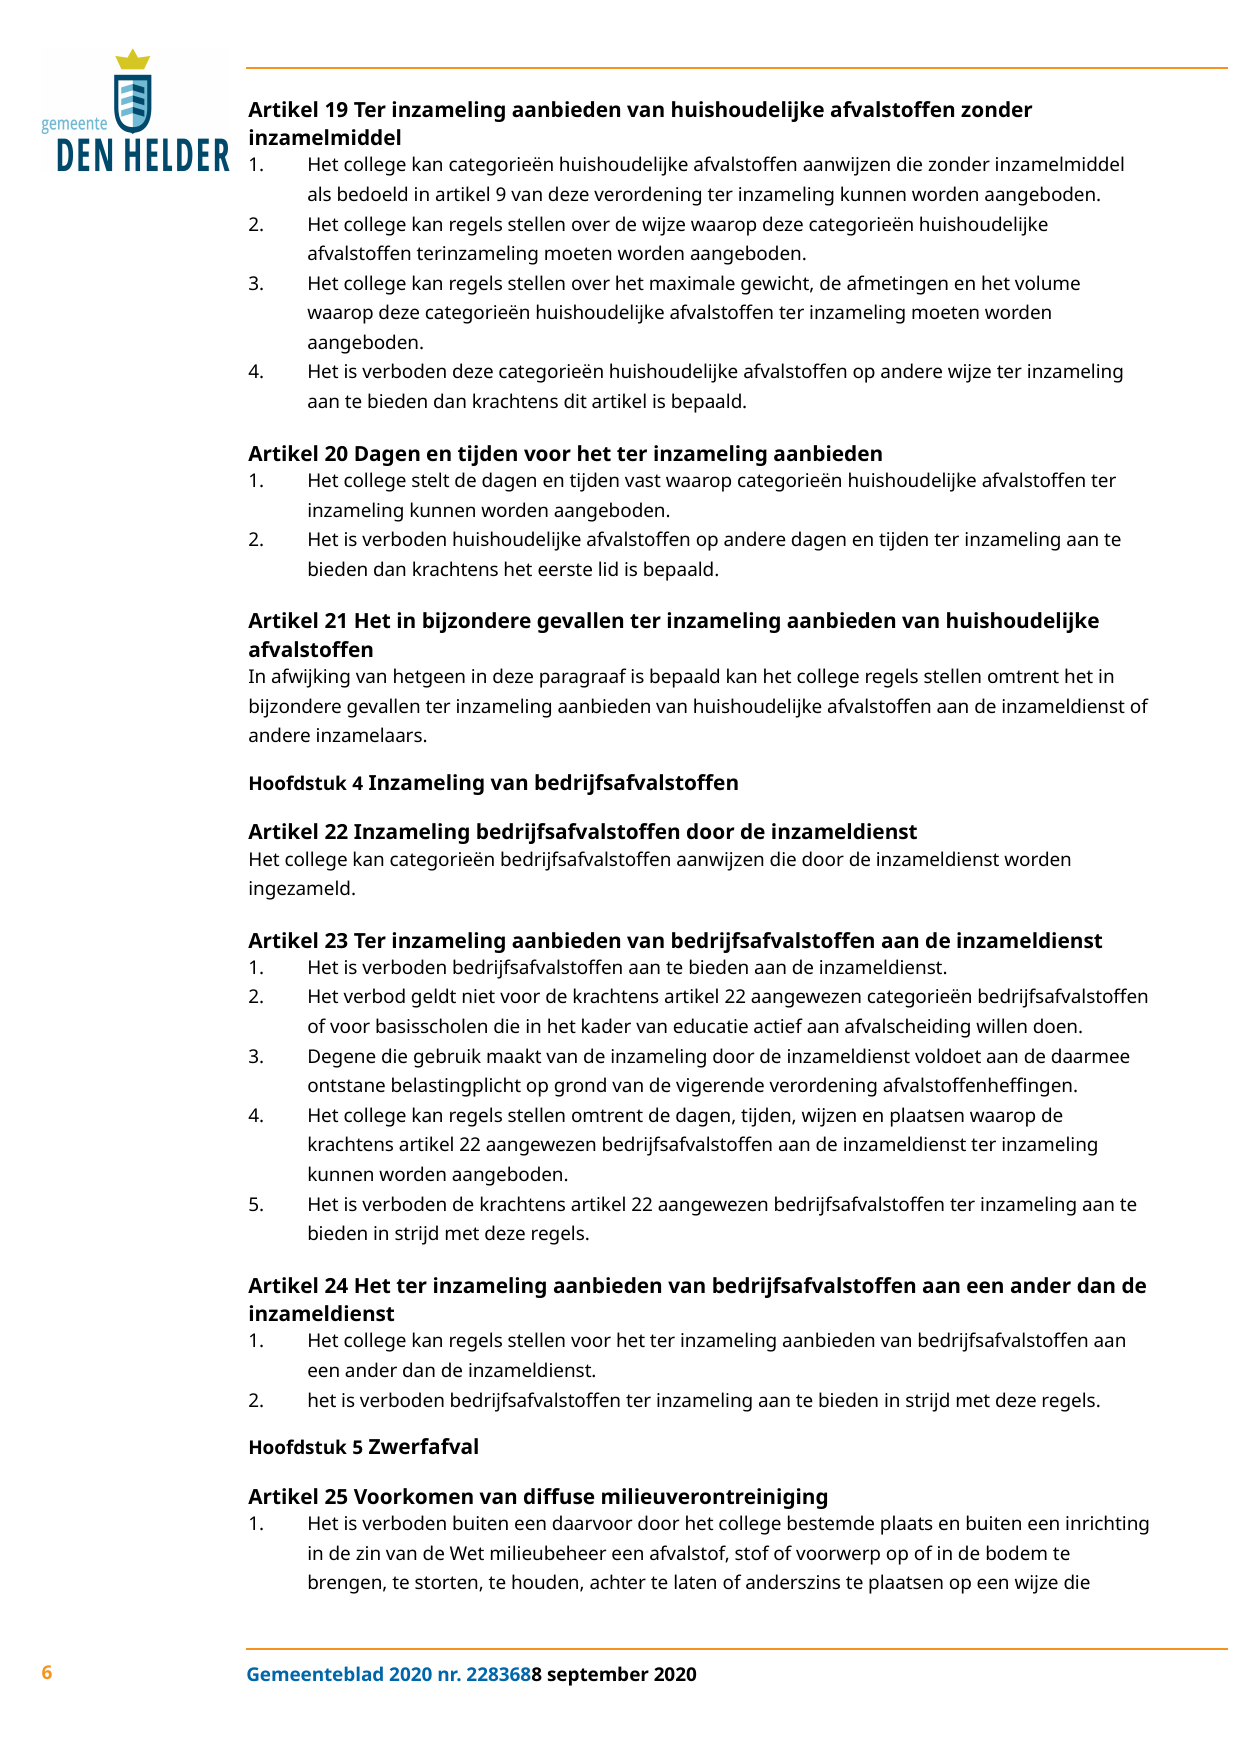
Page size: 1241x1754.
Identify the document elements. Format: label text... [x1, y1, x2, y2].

list het is verboden bedrijfsafvalstoffen ter inzameling aan te bieden in strijd met deze regels. [248, 1387, 1152, 1413]
text Artikel 25 Voorkomen van diffuse milieuverontreiniging [248, 1482, 1152, 1510]
text Artikel 19 Ter inzameling aanbieden van huishoudelijke afvalstoffen zonder inzamelmiddel [248, 95, 1152, 152]
text Artikel 23 Ter inzameling aanbieden van bedrijfsafvalstoffen aan de inzameldienst [248, 926, 1152, 954]
list Het college kan regels stellen over het maximale gewicht, de afmetingen en het volume waarop deze categorieën huishoudelijke afvalstoffen ter inzameling moeten worden aangeboden. [248, 270, 1152, 355]
list Het college kan categorieën huishoudelijke afvalstoffen aanwijzen die zonder inzamelmiddel als bedoeld in artikel 9 van deze verordening ter inzameling kunnen worden aangeboden. [248, 152, 1152, 207]
picture [220, 160, 224, 172]
text Artikel 20 Dagen en tijden voor het ter inzameling aanbieden [248, 439, 1152, 467]
list Het college stelt de dagen en tijden vast waarop categorieën huishoudelijke afvalstoffen ter inzameling kunnen worden aangeboden. [248, 467, 1152, 522]
list Het college kan regels stellen voor het ter inzameling aanbieden van bedrijfsafvalstoffen aan een ander dan de inzameldienst. [248, 1328, 1152, 1383]
text Hoofdstuk 5 Zwerfafval [248, 1432, 1152, 1461]
picture [130, 157, 135, 172]
list Het is verboden bedrijfsafvalstoffen aan te bieden aan de inzameldienst. [248, 954, 1152, 980]
list Het is verboden de krachtens artikel 22 aangewezen bedrijfsafvalstoffen ter inzameling aan te bieden in strijd met deze regels. [248, 1191, 1152, 1246]
text Artikel 24 Het ter inzameling aanbieden van bedrijfsafvalstoffen aan een ander dan de inzameldienst [248, 1271, 1152, 1328]
picture [182, 144, 187, 165]
list Het is verboden buiten een daarvoor door het college bestemde plaats en buiten een inrichting in de zin van de Wet milieubeheer een afvalstof, stof of voorwerp op of in de bodem te brengen, te storten, te houden, achter te laten of anderszins te plaatsen op een wijze die [248, 1510, 1152, 1595]
list Het is verboden huishoudelijke afvalstoffen op andere dagen en tijden ter inzameling aan te bieden dan krachtens het eerste lid is bepaald. [248, 526, 1152, 582]
text Artikel 22 Inzameling bedrijfsafvalstoffen door de inzameldienst [248, 817, 1152, 846]
list Het verbod geldt niet voor de krachtens artikel 22 aangewezen categorieën bedrijfsafvalstoffen of voor basisscholen die in het kader van educatie actief aan afvalscheiding willen doen. [248, 984, 1152, 1039]
text Hoofdstuk 4 Inzameling van bedrijfsafvalstoffen [248, 768, 1152, 796]
picture [41, 47, 231, 172]
text In afwijking van hetgeen in deze paragraaf is bepaald kan het college regels stellen omtrent het in bijzondere gevallen ter inzameling aanbieden van huishoudelijke afvalstoffen aan de inzameldienst of andere inzamelaars. [248, 663, 1152, 748]
picture [63, 144, 68, 165]
list Het college kan regels stellen omtrent de dagen, tijden, wijzen en plaatsen waarop de krachtens artikel 22 aangewezen bedrijfsafvalstoffen aan de inzameldienst ter inzameling kunnen worden aangeboden. [248, 1102, 1152, 1187]
list Het college kan regels stellen over de wijze waarop deze categorieën huishoudelijke afvalstoffen terinzameling moeten worden aangeboden. [248, 211, 1152, 266]
list Degene die gebruik maakt van de inzameling door de inzameldienst voldoet aan de daarmee ontstane belastingplicht op grond van de vigerende verordening afvalstoffenheffingen. [248, 1043, 1152, 1098]
text Artikel 21 Het in bijzondere gevallen ter inzameling aanbieden van huishoudelijke afvalstoffen [248, 606, 1152, 663]
list Het is verboden deze categorieën huishoudelijke afvalstoffen op andere wijze ter inzameling aan te bieden dan krachtens dit artikel is bepaald. [248, 359, 1152, 414]
picture [100, 154, 106, 172]
text Het college kan categorieën bedrijfsafvalstoffen aanwijzen die door de inzameldienst worden ingezameld. [248, 846, 1152, 901]
